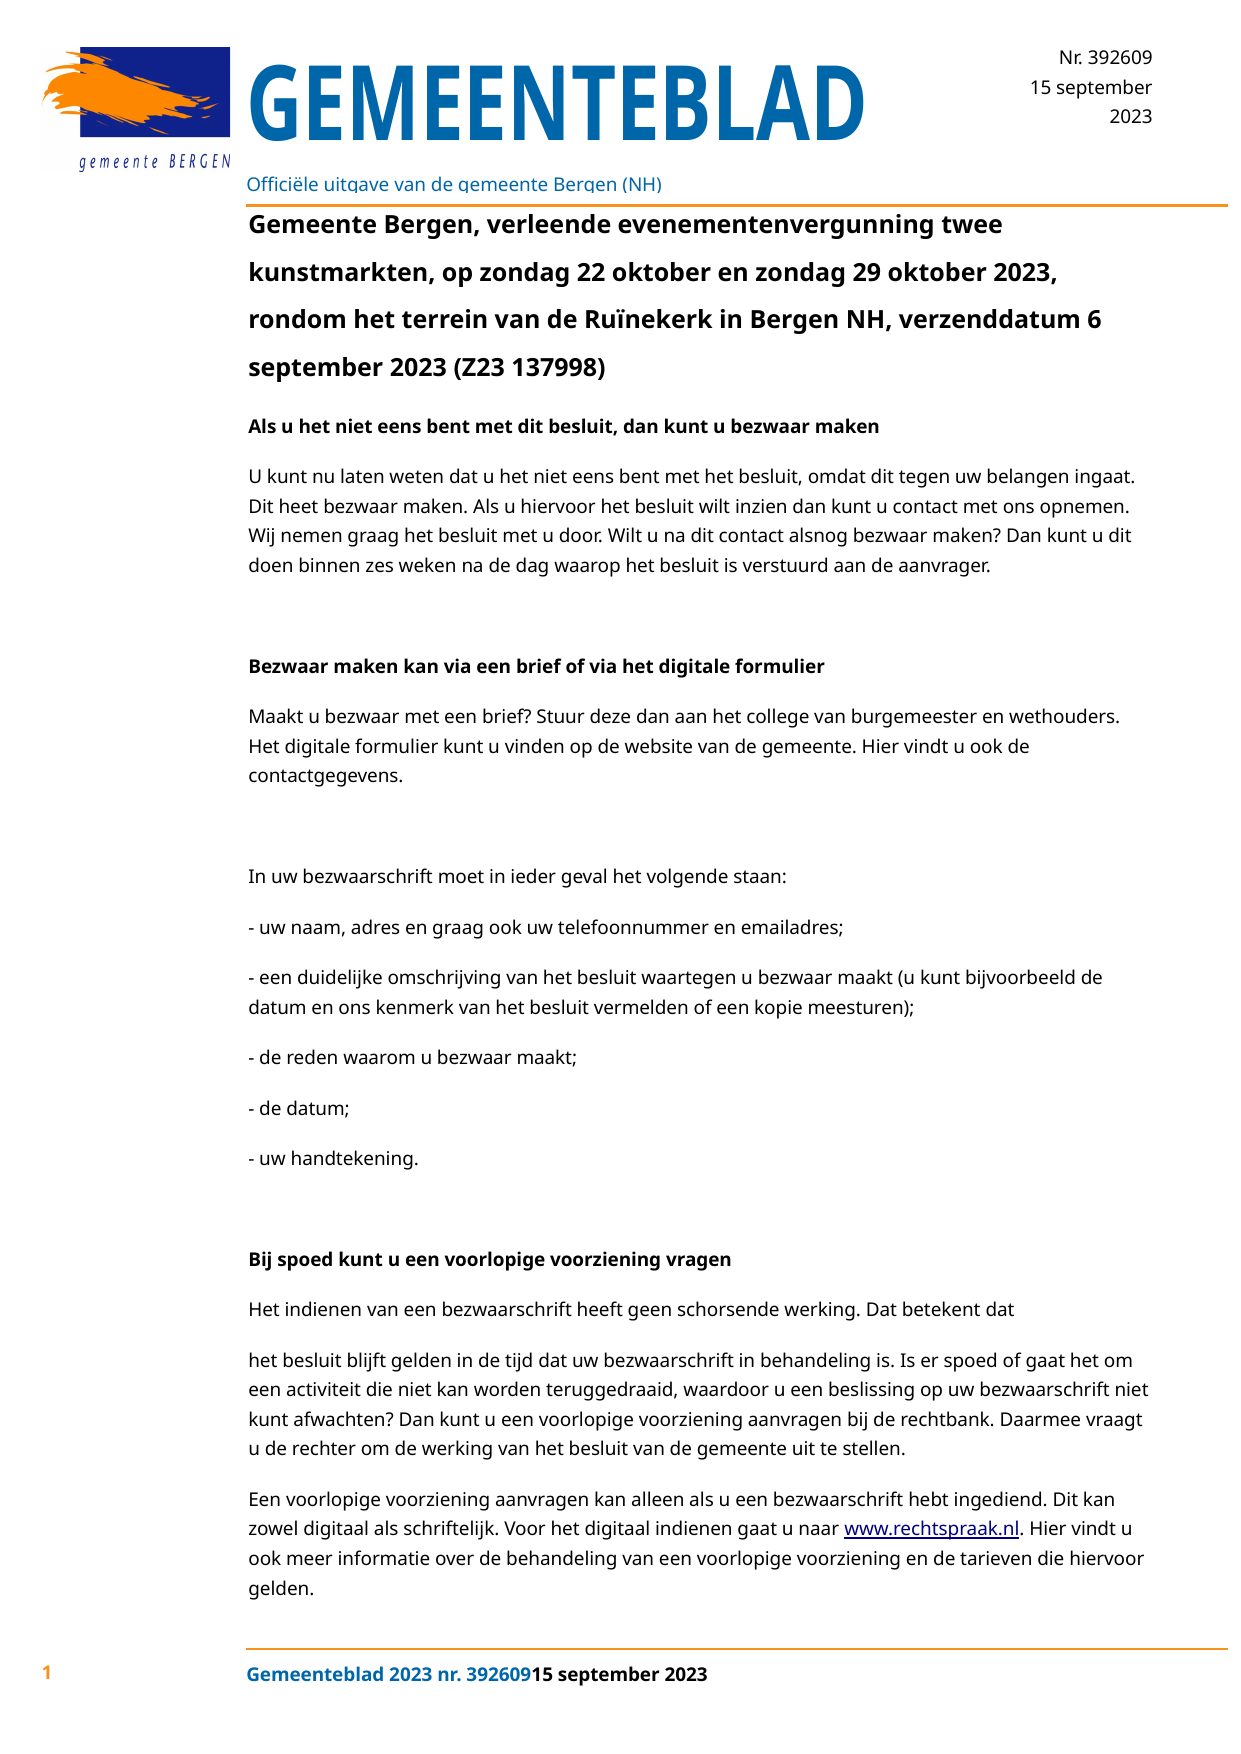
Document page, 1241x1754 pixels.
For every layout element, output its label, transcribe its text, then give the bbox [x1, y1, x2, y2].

text Een voorlopige voorziening aanvragen kan alleen als u een bezwaarschrift hebt ingediend. Dit kan zowel digitaal als schriftelijk. Voor het digitaal indienen gaat u naar www.rechtspraak.nl. Hier vindt u ook meer informatie over de behandeling van een voorlopige voorziening en de tarieven die hiervoor gelden. [248, 1486, 1152, 1601]
text - de reden waarom u bezwaar maakt; [248, 1044, 1152, 1070]
text - een duidelijke omschrijving van het besluit waartegen u bezwaar maakt (u kunt bijvoorbeeld de datum en ons kenmerk van het besluit vermelden of een kopie meesturen); [248, 964, 1152, 1020]
text Bij spoed kunt u een voorlopige voorziening vragen [248, 1246, 1152, 1272]
text - de datum; [248, 1095, 1152, 1121]
text Het indienen van een bezwaarschrift heeft geen schorsende werking. Dat betekent dat [248, 1296, 1152, 1322]
text Als u het niet eens bent met dit besluit, dan kunt u bezwaar maken [248, 413, 1152, 439]
text Bezwaar maken kan via een brief of via het digitale formulier [248, 653, 1152, 679]
text het besluit blijft gelden in de tijd dat uw bezwaarschrift in behandeling is. Is er spoed of gaat het om een activiteit die niet kan worden teruggedraaid, waardoor u een beslissing op uw bezwaarschrift niet kunt afwachten? Dan kunt u een voorlopige voorziening aanvragen bij de rechtbank. Daarmee vraagt u de rechter om de werking van het besluit van de gemeente uit te stellen. [248, 1347, 1152, 1461]
text - uw handtekening. [248, 1145, 1152, 1171]
text - uw naam, adres en graag ook uw telefoonnummer en emailadres; [248, 914, 1152, 940]
text Maakt u bezwaar met een brief? Stuur deze dan aan het college van burgemeester en wethouders. Het digitale formulier kunt u vinden op de website van de gemeente. Hier vindt u ook de contactgegevens. [248, 703, 1152, 788]
text U kunt nu laten weten dat u het niet eens bent met het besluit, omdat dit tegen uw belangen ingaat. Dit heet bezwaar maken. Als u hiervoor het besluit wilt inzien dan kunt u contact met ons opnemen. Wij nemen graag het besluit met u door. Wilt u na dit contact alsnog bezwaar maken? Dan kunt u dit doen binnen zes weken na de dag waarop het besluit is verstuurd aan de aanvrager. [248, 463, 1152, 578]
text Gemeente Bergen, verleende evenementenvergunning twee kunstmarkten, op zondag 22 oktober en zondag 29 oktober 2023, rondom het terrein van de Ruïnekerk in Bergen NH, verzenddatum 6 september 2023 (Z23 137998) [248, 207, 1152, 384]
picture [41, 47, 231, 172]
text In uw bezwaarschrift moet in ieder geval het volgende staan: [248, 863, 1152, 889]
